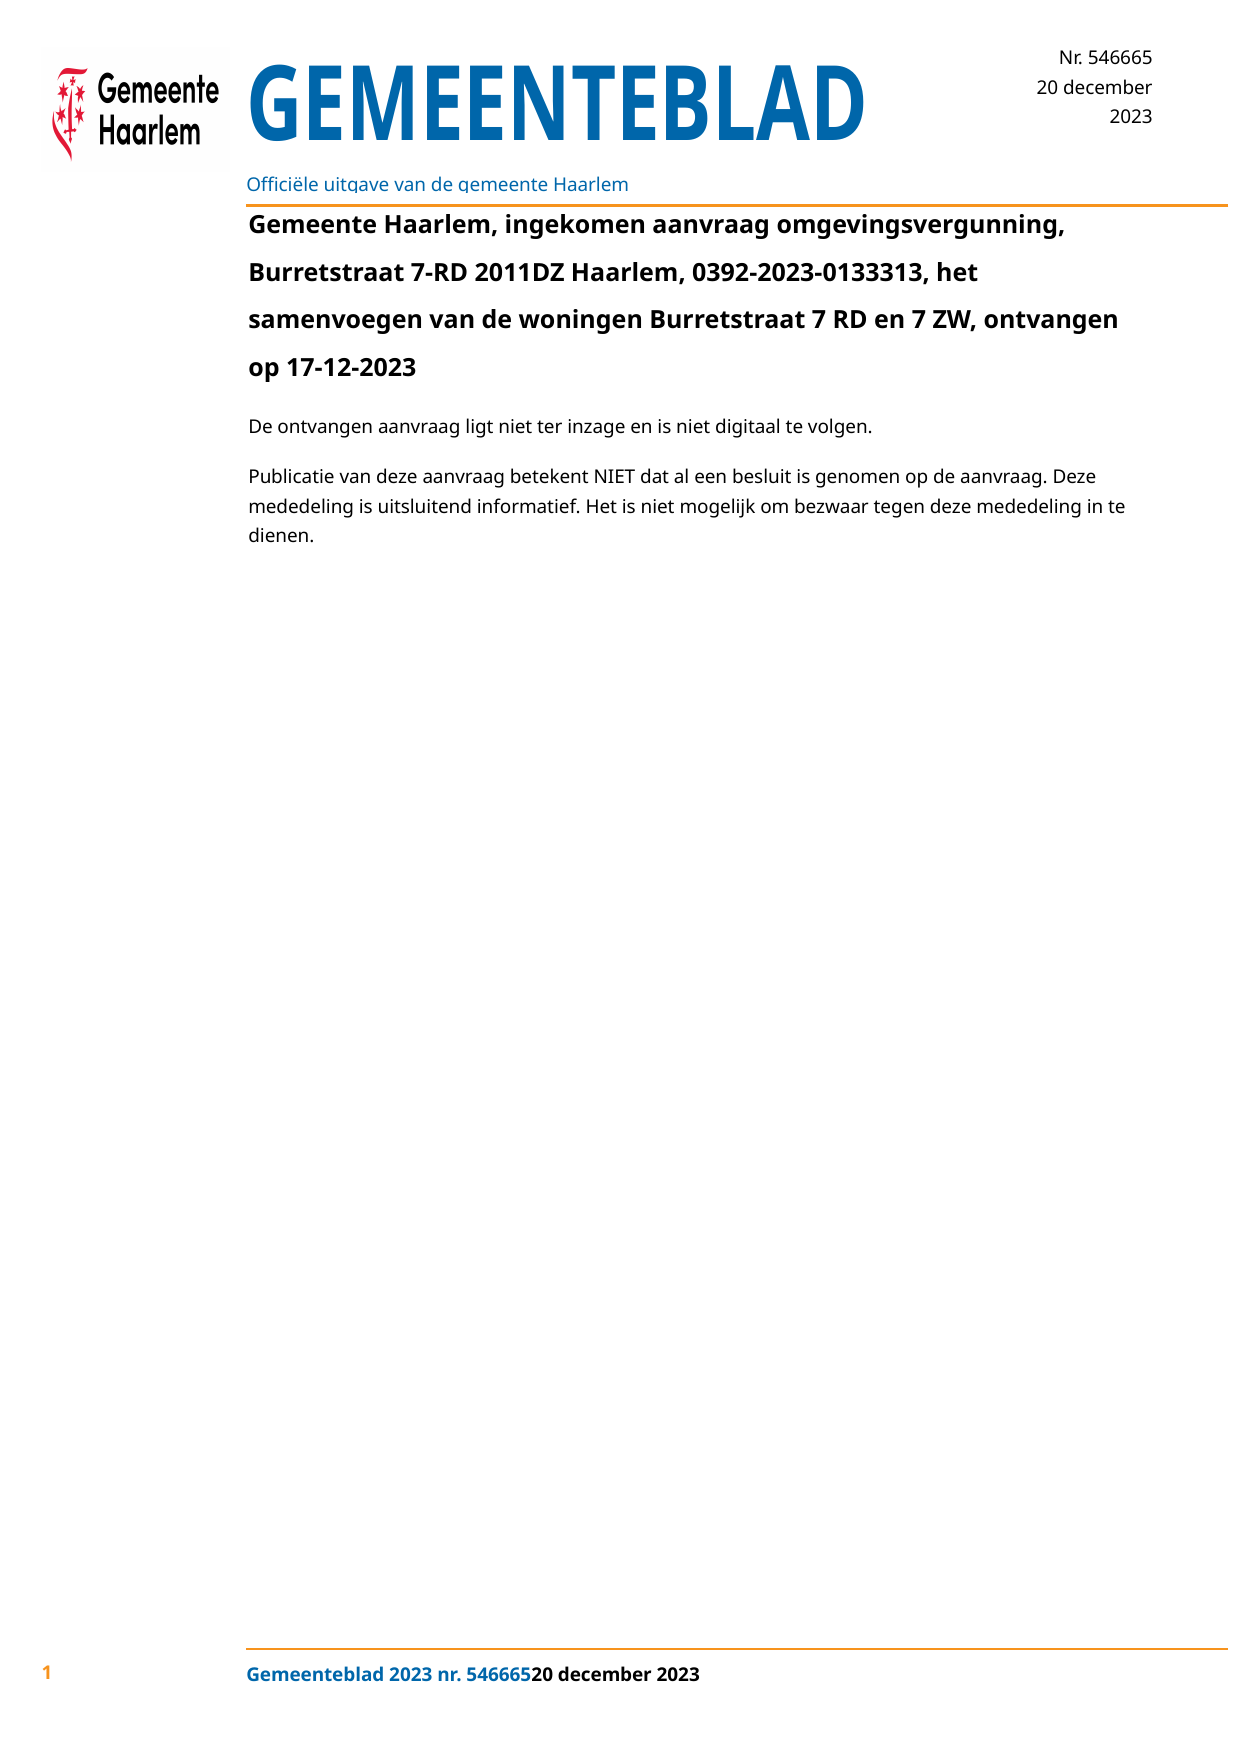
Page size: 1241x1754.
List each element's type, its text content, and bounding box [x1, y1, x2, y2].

picture [41, 47, 231, 172]
text Publicatie van deze aanvraag betekent NIET dat al een besluit is genomen op de aanvraag. Deze mededeling is uitsluitend informatief. Het is niet mogelijk om bezwaar tegen deze mededeling in te dienen. [248, 463, 1152, 548]
text De ontvangen aanvraag ligt niet ter inzage en is niet digitaal te volgen. [248, 413, 1152, 439]
text Gemeente Haarlem, ingekomen aanvraag omgevingsvergunning, Burretstraat 7-RD 2011DZ Haarlem, 0392-2023-0133313, het samenvoegen van de woningen Burretstraat 7 RD en 7 ZW, ontvangen op 17-12-2023 [248, 207, 1152, 384]
